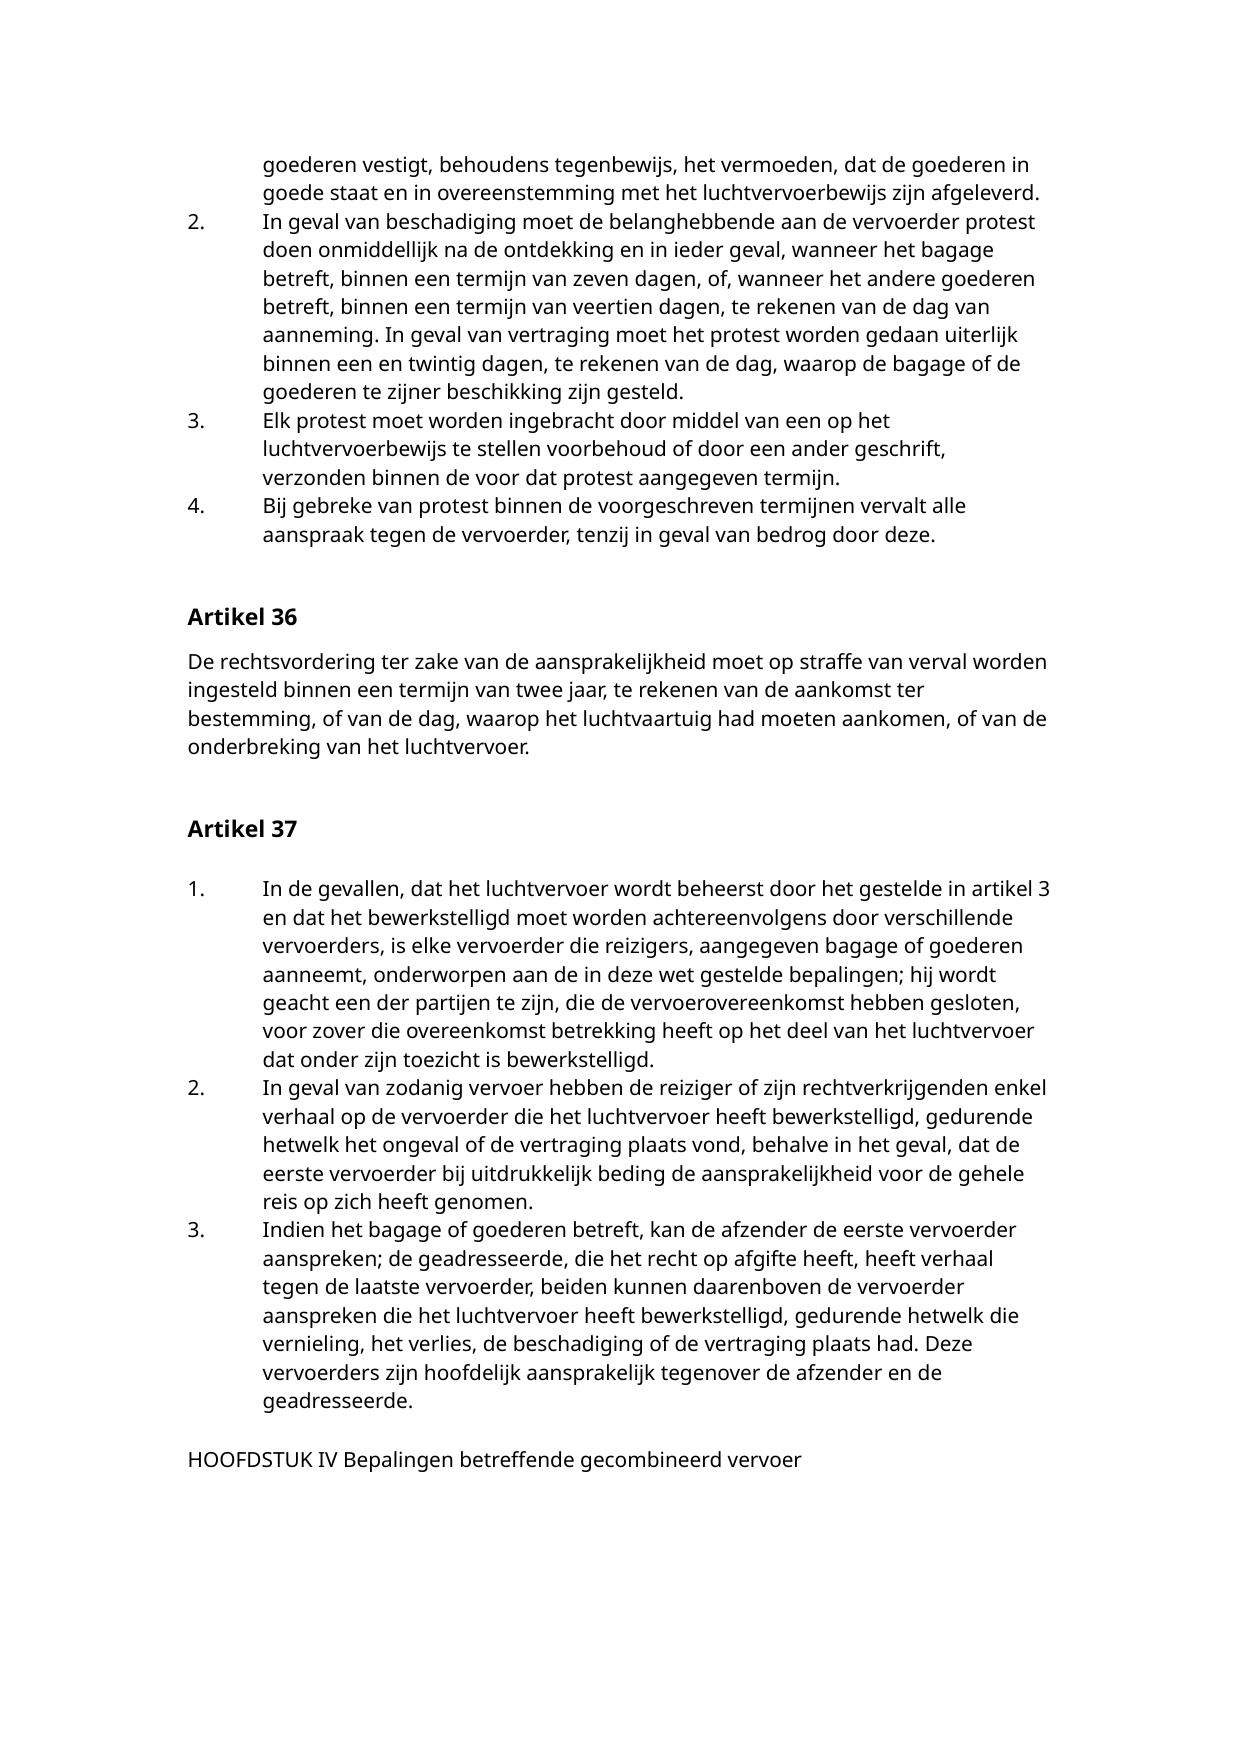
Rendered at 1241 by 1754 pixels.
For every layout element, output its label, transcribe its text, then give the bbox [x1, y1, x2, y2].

list In de gevallen, dat het luchtvervoer wordt beheerst door het gestelde in artikel 3 en dat het bewerkstelligd moet worden achtereenvolgens door verschillende vervoerders, is elke vervoerder die reizigers, aangegeven bagage of goederen aanneemt, onderworpen aan de in deze wet gestelde bepalingen; hij wordt geacht een der partijen te zijn, die de vervoerovereenkomst hebben gesloten, voor zover die overeenkomst betrekking heeft op het deel van het luchtvervoer dat onder zijn toezicht is bewerkstelligd. [187, 874, 1053, 1073]
list Elk protest moet worden ingebracht door middel van een op het luchtvervoerbewijs te stellen voorbehoud of door een ander geschrift, verzonden binnen de voor dat protest aangegeven termijn. [187, 406, 1053, 491]
list In geval van zodanig vervoer hebben de reiziger of zijn rechtverkrijgenden enkel verhaal op de vervoerder die het luchtvervoer heeft bewerkstelligd, gedurende hetwelk het ongeval of de vertraging plaats vond, behalve in het geval, dat de eerste vervoerder bij uitdrukkelijk beding de aansprakelijkheid voor de gehele reis op zich heeft genomen. [187, 1073, 1053, 1216]
subtitle Artikel 37 [187, 813, 1053, 844]
subtitle Artikel 36 [187, 601, 1053, 632]
list In geval van beschadiging moet de belanghebbende aan de vervoerder protest doen onmiddellijk na de ontdekking en in ieder geval, wanneer het bagage betreft, binnen een termijn van zeven dagen, of, wanneer het andere goederen betreft, binnen een termijn van veertien dagen, te rekenen van de dag van aanneming. In geval van vertraging moet het protest worden gedaan uiterlijk binnen een en twintig dagen, te rekenen van de dag, waarop de bagage of de goederen te zijner beschikking zijn gesteld. [187, 207, 1053, 406]
list goederen vestigt, behoudens tegenbewijs, het vermoeden, dat de goederen in goede staat en in overeenstemming met het luchtvervoerbewijs zijn afgeleverd. [187, 150, 1053, 207]
list Indien het bagage of goederen betreft, kan de afzender de eerste vervoerder aanspreken; de geadresseerde, die het recht op afgifte heeft, heeft verhaal tegen de laatste vervoerder, beiden kunnen daarenboven de vervoerder aanspreken die het luchtvervoer heeft bewerkstelligd, gedurende hetwelk die vernieling, het verlies, de beschadiging of de vertraging plaats had. Deze vervoerders zijn hoofdelijk aansprakelijk tegenover de afzender en de geadresseerde. [187, 1216, 1053, 1415]
list Bij gebreke van protest binnen de voorgeschreven termijnen vervalt alle aanspraak tegen de vervoerder, tenzij in geval van bedrog door deze. [187, 491, 1053, 548]
text De rechtsvordering ter zake van de aansprakelijkheid moet op straffe van verval worden ingesteld binnen een termijn van twee jaar, te rekenen van de aankomst ter bestemming, of van de dag, waarop het luchtvaartuig had moeten aankomen, of van de onderbreking van het luchtvervoer. [187, 647, 1053, 761]
subtitle HOOFDSTUK IV Bepalingen betreffende gecombineerd vervoer [187, 1445, 1053, 1473]
